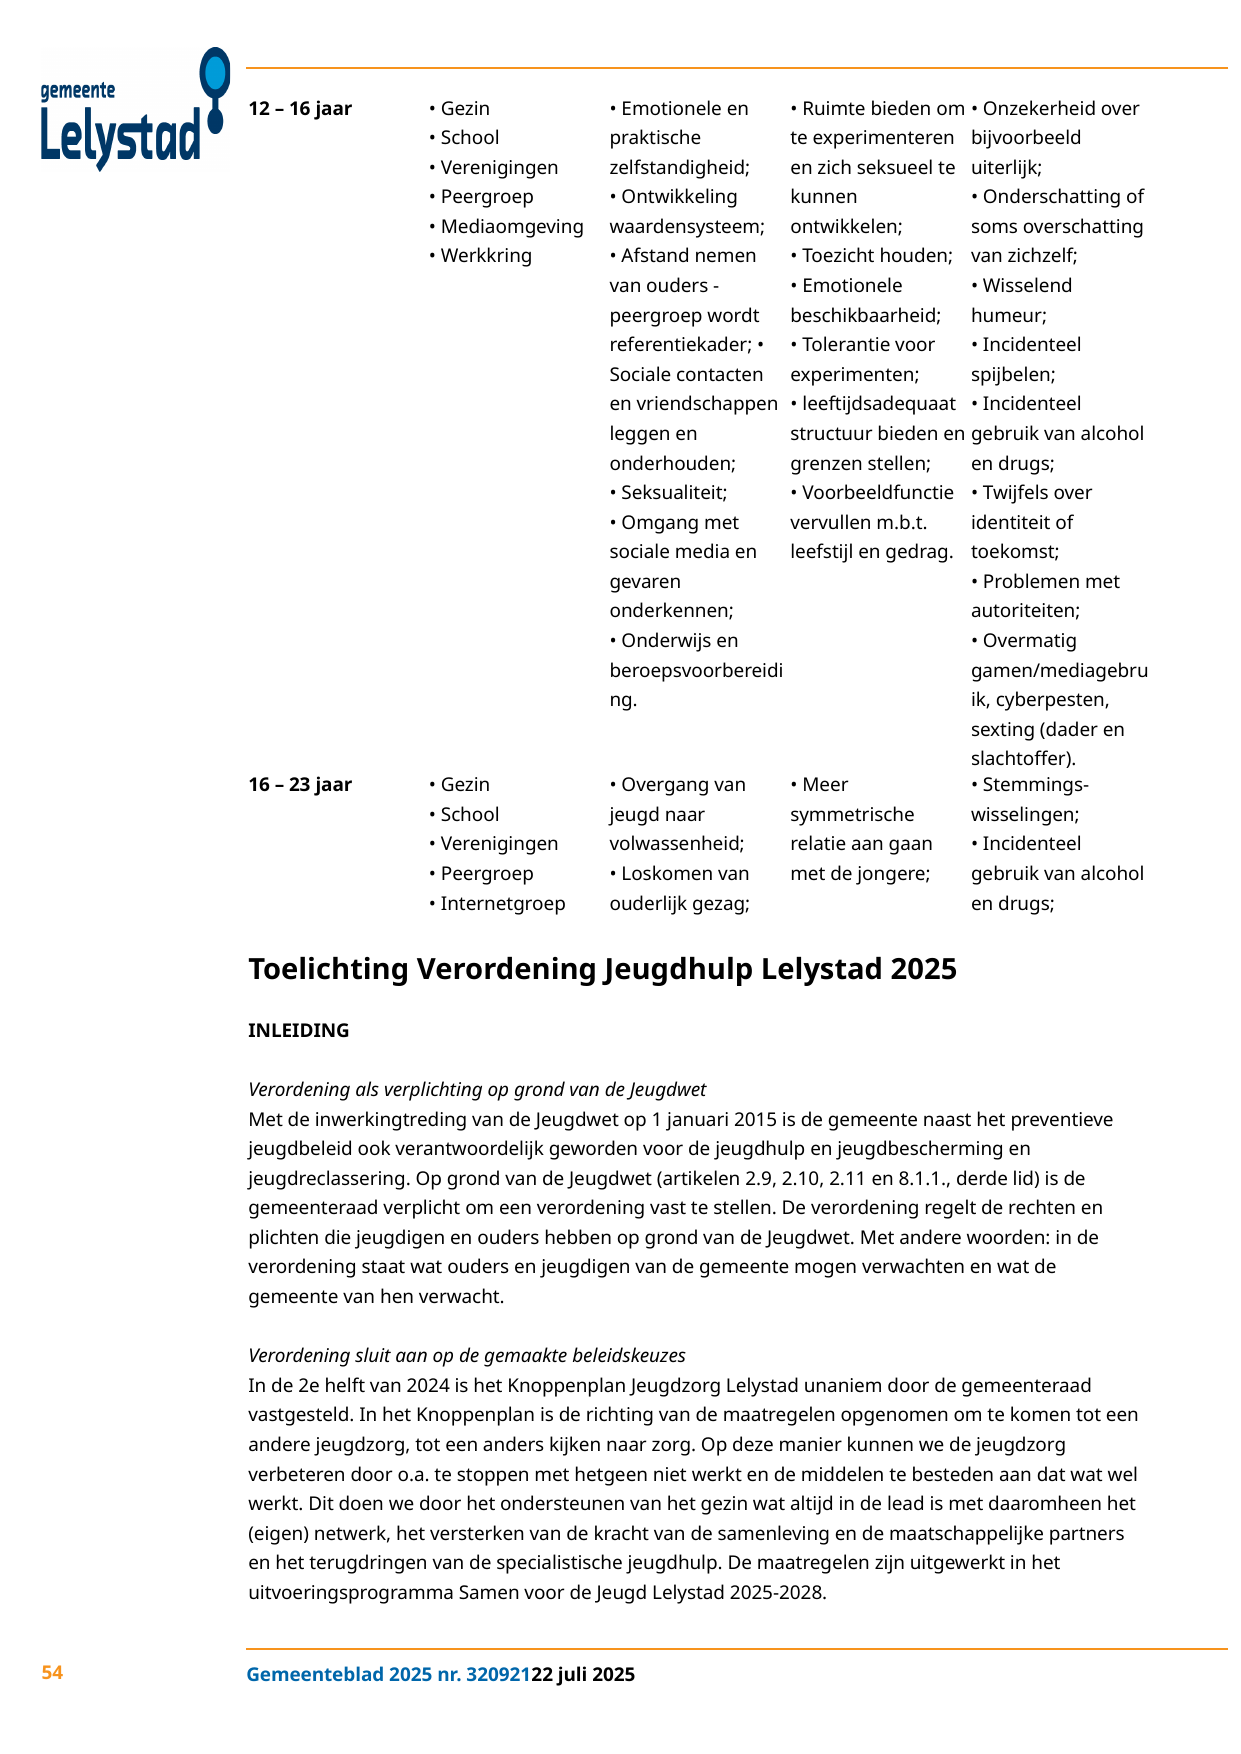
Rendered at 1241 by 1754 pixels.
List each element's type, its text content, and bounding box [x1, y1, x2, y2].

table_cell • Gezin • School • Verenigingen • Peergroep • Mediaomgeving • Werkkring [429, 95, 609, 771]
table_cell • Stemmings-wisselingen; • Incidenteel gebruik van alcohol en drugs; [971, 771, 1152, 915]
text Verordening sluit aan op de gemaakte beleidskeuzes [248, 1342, 1152, 1368]
text INLEIDING [248, 1017, 1152, 1043]
table_cell 12 – 16 jaar [248, 95, 429, 771]
table_cell • Meer symmetrische relatie aan gaan met de jongere; [790, 771, 971, 915]
table_cell • Ruimte bieden om te experimenteren en zich seksueel te kunnen ontwikkelen; • Toezicht houden; • Emotionele beschikbaarheid; • Tolerantie voor experimenten; • leeftijdsadequaat structuur bieden en grenzen stellen; • Voorbeeldfunctie vervullen m.b.t. leefstijl en gedrag. [790, 95, 971, 771]
table_cell • Gezin • School • Verenigingen • Peergroep • Internetgroep [429, 771, 609, 915]
table_cell • Overgang van jeugd naar volwassenheid; • Loskomen van ouderlijk gezag; [609, 771, 790, 915]
text Verordening als verplichting op grond van de Jeugdwet [248, 1076, 1152, 1102]
text Met de inwerkingtreding van de Jeugdwet op 1 januari 2015 is de gemeente naast het preventieve jeugdbeleid ook verantwoordelijk geworden voor de jeugdhulp en jeugdbescherming en jeugdreclassering. Op grond van de Jeugdwet (artikelen 2.9, 2.10, 2.11 en 8.1.1., derde lid) is de gemeenteraad verplicht om een verordening vast te stellen. De verordening regelt de rechten en plichten die jeugdigen en ouders hebben op grond van de Jeugdwet. Met andere woorden: in de verordening staat wat ouders en jeugdigen van de gemeente mogen verwachten en wat de gemeente van hen verwacht. [248, 1106, 1152, 1309]
table_cell 16 – 23 jaar [248, 771, 429, 915]
picture [41, 47, 231, 172]
table_cell • Emotionele en praktische zelfstandigheid; • Ontwikkeling waardensysteem; • Afstand nemen van ouders - peergroep wordt referentiekader; • Sociale contacten en vriendschappen leggen en onderhouden; • Seksualiteit; • Omgang met sociale media en gevaren onderkennen; • Onderwijs en beroepsvoorbereiding. [609, 95, 790, 771]
text In de 2e helft van 2024 is het Knoppenplan Jeugdzorg Lelystad unaniem door de gemeenteraad vastgesteld. In het Knoppenplan is de richting van de maatregelen opgenomen om te komen tot een andere jeugdzorg, tot een anders kijken naar zorg. Op deze manier kunnen we de jeugdzorg verbeteren door o.a. te stoppen met hetgeen niet werkt en de middelen te besteden aan dat wat wel werkt. Dit doen we door het ondersteunen van het gezin wat altijd in de lead is met daaromheen het (eigen) netwerk, het versterken van de kracht van de samenleving en de maatschappelijke partners en het terugdringen van de specialistische jeugdhulp. De maatregelen zijn uitgewerkt in het uitvoeringsprogramma Samen voor de Jeugd Lelystad 2025-2028. [248, 1372, 1152, 1605]
text Toelichting Verordening Jeugdhulp Lelystad 2025 [248, 948, 1152, 988]
table_cell • Onzekerheid over bijvoorbeeld uiterlijk; • Onderschatting of soms overschatting van zichzelf; • Wisselend humeur; • Incidenteel spijbelen; • Incidenteel gebruik van alcohol en drugs; • Twijfels over identiteit of toekomst; • Problemen met autoriteiten; • Overmatig gamen/mediagebruik, cyberpesten, sexting (dader en slachtoffer). [971, 95, 1152, 771]
